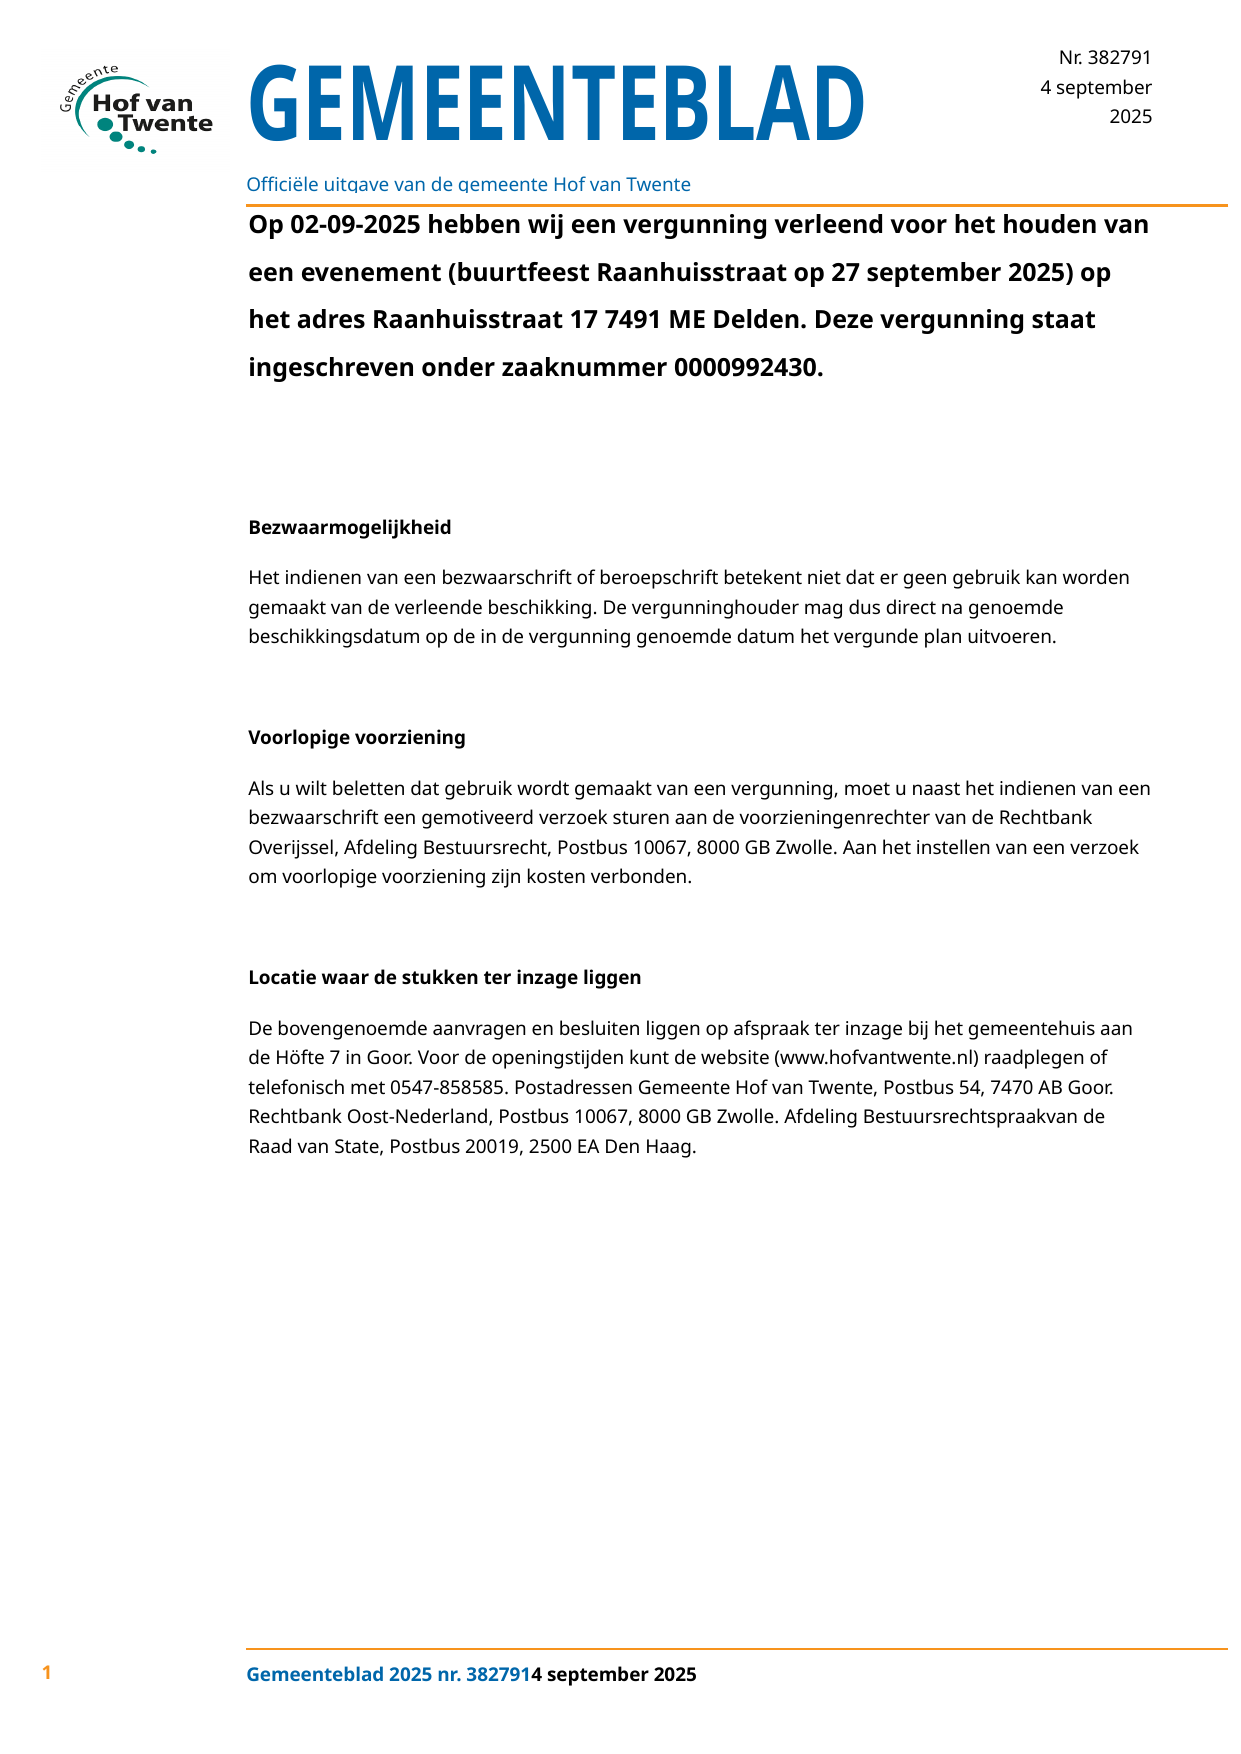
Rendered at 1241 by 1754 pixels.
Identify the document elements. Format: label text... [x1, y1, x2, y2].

text Als u wilt beletten dat gebruik wordt gemaakt van een vergunning, moet u naast het indienen van een bezwaarschrift een gemotiveerd verzoek sturen aan de voorzieningenrechter van de Rechtbank Overijssel, Afdeling Bestuursrecht, Postbus 10067, 8000 GB Zwolle. Aan het instellen van een verzoek om voorlopige voorziening zijn kosten verbonden. [248, 775, 1152, 889]
picture [41, 47, 231, 172]
text Locatie waar de stukken ter inzage liggen [248, 964, 1152, 990]
text De bovengenoemde aanvragen en besluiten liggen op afspraak ter inzage bij het gemeentehuis aan de Höfte 7 in Goor. Voor de openingstijden kunt de website (www.hofvantwente.nl) raadplegen of telefonisch met 0547-858585. Postadressen Gemeente Hof van Twente, Postbus 54, 7470 AB Goor. Rechtbank Oost-Nederland, Postbus 10067, 8000 GB Zwolle. Afdeling Bestuursrechtspraakvan de Raad van State, Postbus 20019, 2500 EA Den Haag. [248, 1015, 1152, 1159]
text Bezwaarmogelijkheid [248, 514, 1152, 540]
text Voorlopige voorziening [248, 724, 1152, 750]
text Het indienen van een bezwaarschrift of beroepschrift betekent niet dat er geen gebruik kan worden gemaakt van de verleende beschikking. De vergunninghouder mag dus direct na genoemde beschikkingsdatum op de in de vergunning genoemde datum het vergunde plan uitvoeren. [248, 564, 1152, 649]
text Op 02-09-2025 hebben wij een vergunning verleend voor het houden van een evenement (buurtfeest Raanhuisstraat op 27 september 2025) op het adres Raanhuisstraat 17 7491 ME Delden. Deze vergunning staat ingeschreven onder zaaknummer 0000992430. [248, 207, 1152, 384]
